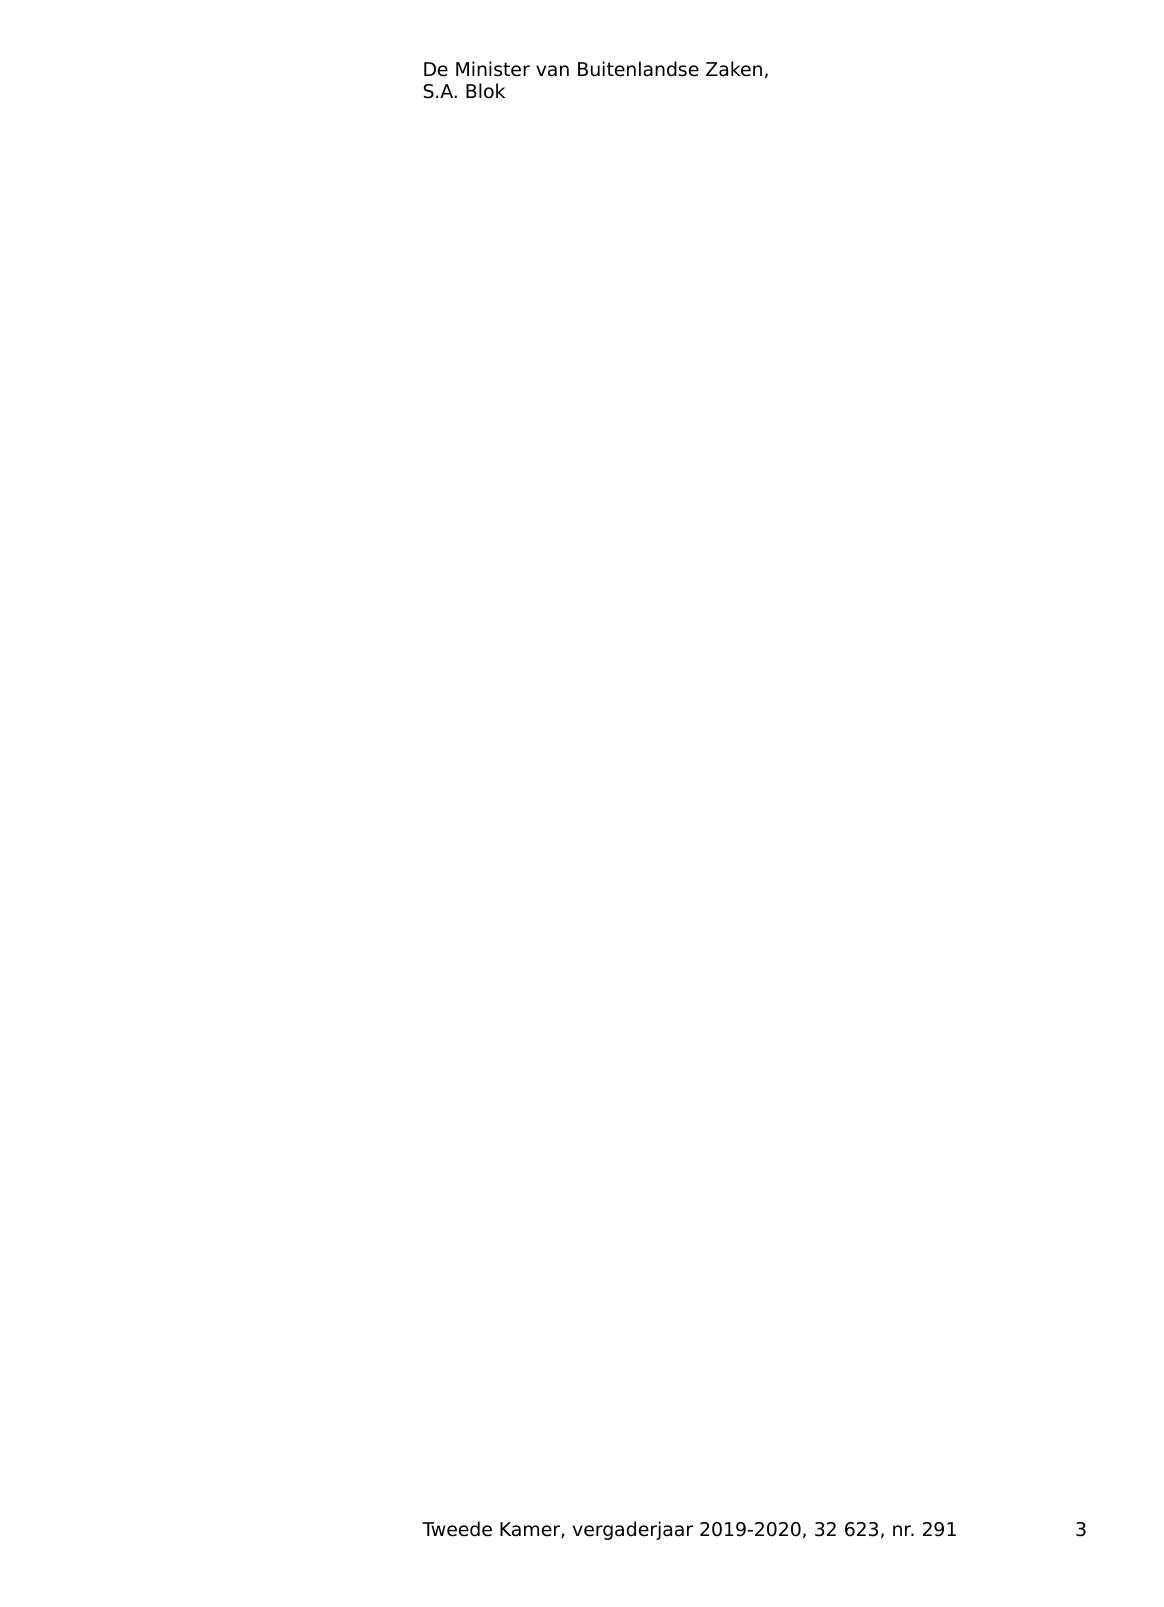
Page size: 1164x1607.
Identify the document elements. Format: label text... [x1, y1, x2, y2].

text De Minister van Buitenlandse Zaken, S.A. Blok [422, 59, 1087, 103]
